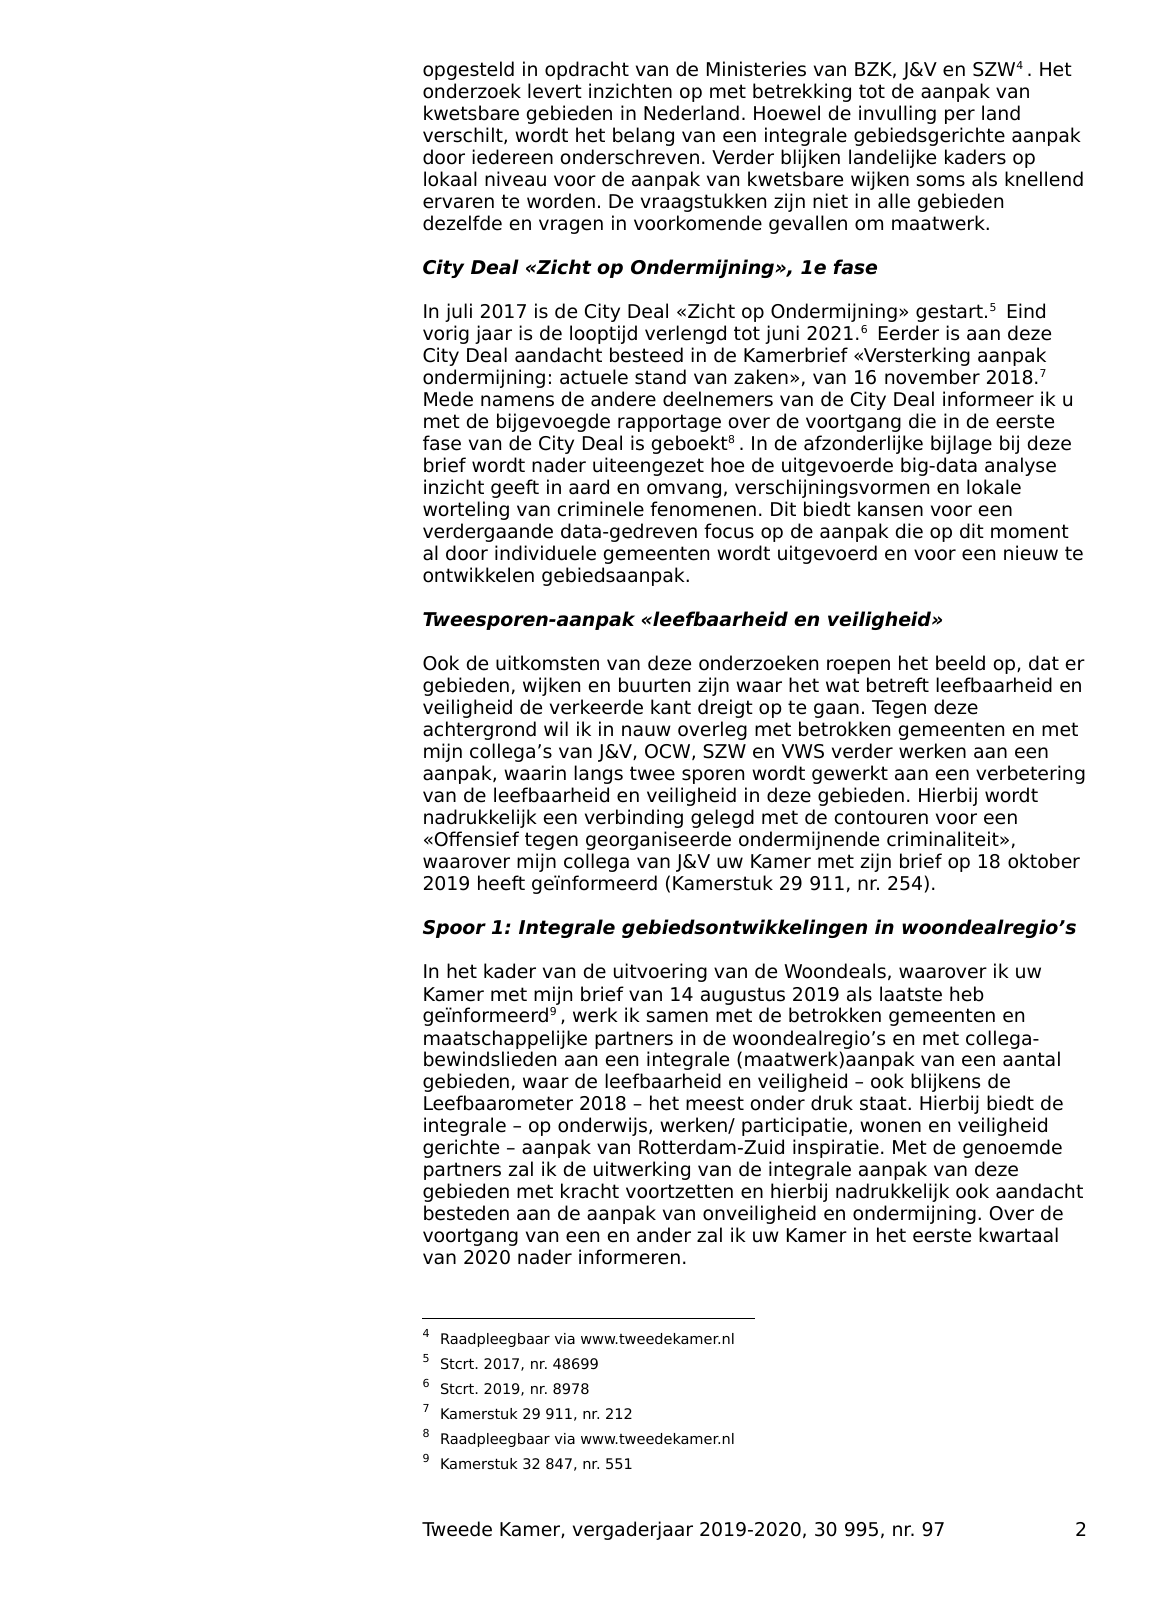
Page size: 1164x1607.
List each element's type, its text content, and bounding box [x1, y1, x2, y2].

subtitle City Deal «Zicht op Ondermijning», 1e fase [422, 257, 1087, 279]
text Kamerstuk 29 911, nr. 212 [422, 1402, 1087, 1424]
subtitle Tweesporen-aanpak «leefbaarheid en veiligheid» [422, 609, 1087, 631]
subtitle Spoor 1: Integrale gebiedsontwikkelingen in woondealregio’s [422, 917, 1087, 939]
text Ook de uitkomsten van deze onderzoeken roepen het beeld op, dat er gebieden, wijken en buurten zijn waar het wat betreft leefbaarheid en veiligheid de verkeerde kant dreigt op te gaan. Tegen deze achtergrond wil ik in nauw overleg met betrokken gemeenten en met mijn collega’s van J&V, OCW, SZW en VWS verder werken aan een aanpak, waarin langs twee sporen wordt gewerkt aan een verbetering van de leefbaarheid en veiligheid in deze gebieden. Hierbij wordt nadrukkelijk een verbinding gelegd met de contouren voor een «Offensief tegen georganiseerde ondermijnende criminaliteit», waarover mijn collega van J&V uw Kamer met zijn brief op 18 oktober 2019 heeft geïnformeerd (Kamerstuk 29 911, nr. 254). [422, 653, 1087, 895]
text In het kader van de uitvoering van de Woondeals, waarover ik uw Kamer met mijn brief van 14 augustus 2019 als laatste heb geïnformeerd, werk ik samen met de betrokken gemeenten en maatschappelijke partners in de woondealregio’s en met collega-bewindslieden aan een integrale (maatwerk)aanpak van een aantal gebieden, waar de leefbaarheid en veiligheid – ook blijkens de Leefbaarometer 2018 – het meest onder druk staat. Hierbij biedt de integrale – op onderwijs, werken/ participatie, wonen en veiligheid gerichte – aanpak van Rotterdam-Zuid inspiratie. Met de genoemde partners zal ik de uitwerking van de integrale aanpak van deze gebieden met kracht voortzetten en hierbij nadrukkelijk ook aandacht besteden aan de aanpak van onveiligheid en ondermijning. Over de voortgang van een en ander zal ik uw Kamer in het eerste kwartaal van 2020 nader informeren. [422, 961, 1087, 1269]
text In juli 2017 is de City Deal «Zicht op Ondermijning» gestart. Eind vorig jaar is de looptijd verlengd tot juni 2021. Eerder is aan deze City Deal aandacht besteed in de Kamerbrief «Versterking aanpak ondermijning: actuele stand van zaken», van 16 november 2018. Mede namens de andere deelnemers van de City Deal informeer ik u met de bijgevoegde rapportage over de voortgang die in de eerste fase van de City Deal is geboekt. In de afzonderlijke bijlage bij deze brief wordt nader uiteengezet hoe de uitgevoerde big-data analyse inzicht geeft in aard en omvang, verschijningsvormen en lokale worteling van criminele fenomenen. Dit biedt kansen voor een verdergaande data-gedreven focus op de aanpak die op dit moment al door individuele gemeenten wordt uitgevoerd en voor een nieuw te ontwikkelen gebiedsaanpak. [422, 301, 1087, 587]
text Stcrt. 2019, nr. 8978 [422, 1377, 1087, 1399]
text opgesteld in opdracht van de Ministeries van BZK, J&V en SZW. Het onderzoek levert inzichten op met betrekking tot de aanpak van kwetsbare gebieden in Nederland. Hoewel de invulling per land verschilt, wordt het belang van een integrale gebiedsgerichte aanpak door iedereen onderschreven. Verder blijken landelijke kaders op lokaal niveau voor de aanpak van kwetsbare wijken soms als knellend ervaren te worden. De vraagstukken zijn niet in alle gebieden dezelfde en vragen in voorkomende gevallen om maatwerk. [422, 59, 1087, 235]
text Stcrt. 2017, nr. 48699 [422, 1352, 1087, 1374]
text Kamerstuk 32 847, nr. 551 [422, 1452, 1087, 1474]
text Raadpleegbaar via www.tweedekamer.nl [422, 1327, 1087, 1349]
text Raadpleegbaar via www.tweedekamer.nl [422, 1427, 1087, 1449]
